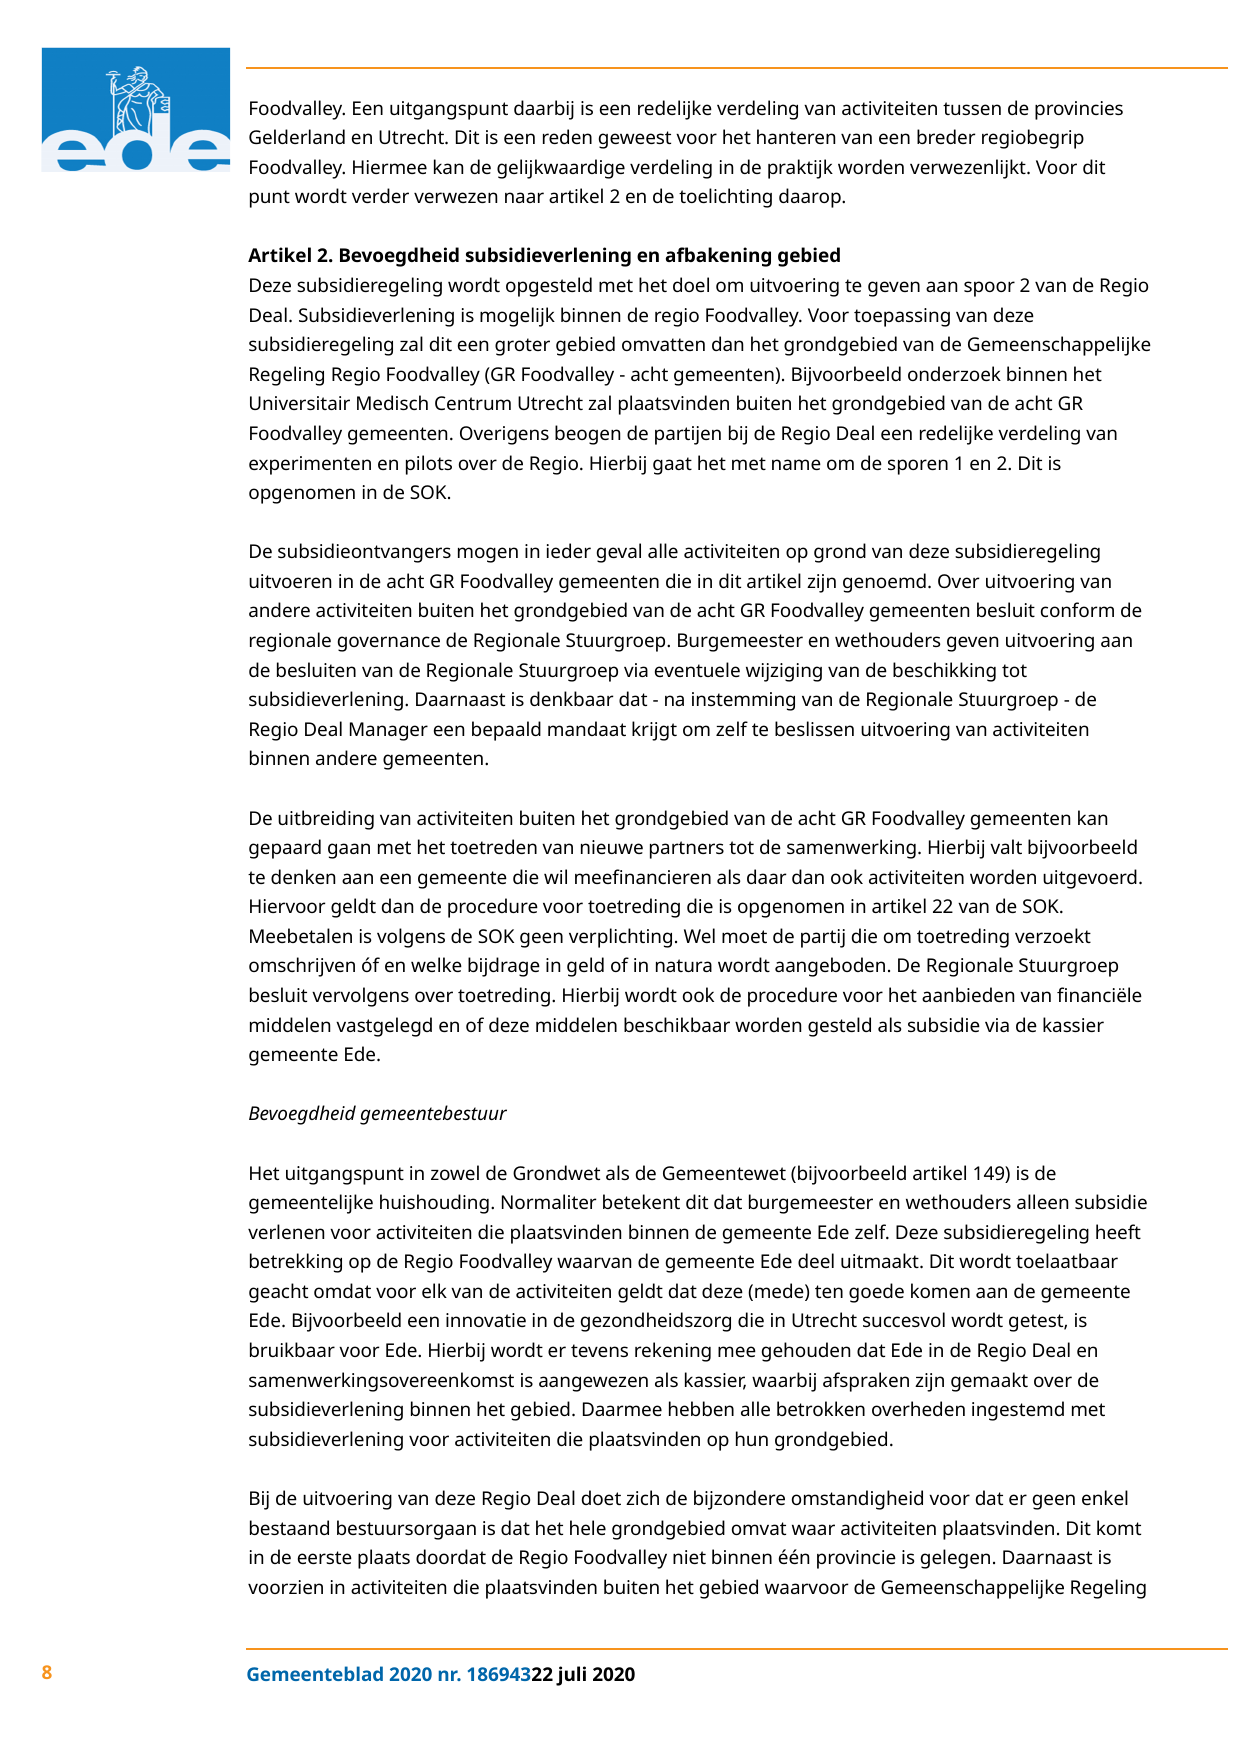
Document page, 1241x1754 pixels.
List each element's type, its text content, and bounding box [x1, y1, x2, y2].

picture [41, 47, 231, 172]
text Artikel 2. Bevoegdheid subsidieverlening en afbakening gebied [248, 243, 1152, 268]
text De subsidieontvangers mogen in ieder geval alle activiteiten op grond van deze subsidieregeling uitvoeren in de acht GR Foodvalley gemeenten die in dit artikel zijn genoemd. Over uitvoering van andere activiteiten buiten het grondgebied van de acht GR Foodvalley gemeenten besluit conform de regionale governance de Regionale Stuurgroep. Burgemeester en wethouders geven uitvoering aan de besluiten van de Regionale Stuurgroep via eventuele wijziging van de beschikking tot subsidieverlening. Daarnaast is denkbaar dat - na instemming van de Regionale Stuurgroep - de Regio Deal Manager een bepaald mandaat krijgt om zelf te beslissen uitvoering van activiteiten binnen andere gemeenten. [248, 538, 1152, 771]
text Het uitgangspunt in zowel de Grondwet als de Gemeentewet (bijvoorbeeld artikel 149) is de gemeentelijke huishouding. Normaliter betekent dit dat burgemeester en wethouders alleen subsidie verlenen voor activiteiten die plaatsvinden binnen de gemeente Ede zelf. Deze subsidieregeling heeft betrekking op de Regio Foodvalley waarvan de gemeente Ede deel uitmaakt. Dit wordt toelaatbaar geacht omdat voor elk van de activiteiten geldt dat deze (mede) ten goede komen aan de gemeente Ede. Bijvoorbeeld een innovatie in de gezondheidszorg die in Utrecht succesvol wordt getest, is bruikbaar voor Ede. Hierbij wordt er tevens rekening mee gehouden dat Ede in de Regio Deal en samenwerkingsovereenkomst is aangewezen als kassier, waarbij afspraken zijn gemaakt over de subsidieverlening binnen het gebied. Daarmee hebben alle betrokken overheden ingestemd met subsidieverlening voor activiteiten die plaatsvinden op hun grondgebied. [248, 1160, 1152, 1452]
text De uitbreiding van activiteiten buiten het grondgebied van de acht GR Foodvalley gemeenten kan gepaard gaan met het toetreden van nieuwe partners tot de samenwerking. Hierbij valt bijvoorbeeld te denken aan een gemeente die wil meefinancieren als daar dan ook activiteiten worden uitgevoerd. Hiervoor geldt dan de procedure voor toetreding die is opgenomen in artikel 22 van de SOK. Meebetalen is volgens de SOK geen verplichting. Wel moet de partij die om toetreding verzoekt omschrijven óf en welke bijdrage in geld of in natura wordt aangeboden. De Regionale Stuurgroep besluit vervolgens over toetreding. Hierbij wordt ook de procedure voor het aanbieden van financiële middelen vastgelegd en of deze middelen beschikbaar worden gesteld als subsidie via de kassier gemeente Ede. [248, 805, 1152, 1067]
text Bevoegdheid gemeentebestuur [248, 1101, 1152, 1126]
text Foodvalley. Een uitgangspunt daarbij is een redelijke verdeling van activiteiten tussen de provincies Gelderland en Utrecht. Dit is een reden geweest voor het hanteren van een breder regiobegrip Foodvalley. Hiermee kan de gelijkwaardige verdeling in de praktijk worden verwezenlijkt. Voor dit punt wordt verder verwezen naar artikel 2 en de toelichting daarop. [248, 95, 1152, 209]
text Bij de uitvoering van deze Regio Deal doet zich de bijzondere omstandigheid voor dat er geen enkel bestaand bestuursorgaan is dat het hele grondgebied omvat waar activiteiten plaatsvinden. Dit komt in de eerste plaats doordat de Regio Foodvalley niet binnen één provincie is gelegen. Daarnaast is voorzien in activiteiten die plaatsvinden buiten het gebied waarvoor de Gemeenschappelijke Regeling [248, 1485, 1152, 1600]
text Deze subsidieregeling wordt opgesteld met het doel om uitvoering te geven aan spoor 2 van de Regio Deal. Subsidieverlening is mogelijk binnen de regio Foodvalley. Voor toepassing van deze subsidieregeling zal dit een groter gebied omvatten dan het grondgebied van de Gemeenschappelijke Regeling Regio Foodvalley (GR Foodvalley - acht gemeenten). Bijvoorbeeld onderzoek binnen het Universitair Medisch Centrum Utrecht zal plaatsvinden buiten het grondgebied van de acht GR Foodvalley gemeenten. Overigens beogen de partijen bij de Regio Deal een redelijke verdeling van experimenten en pilots over de Regio. Hierbij gaat het met name om de sporen 1 en 2. Dit is opgenomen in de SOK. [248, 272, 1152, 505]
